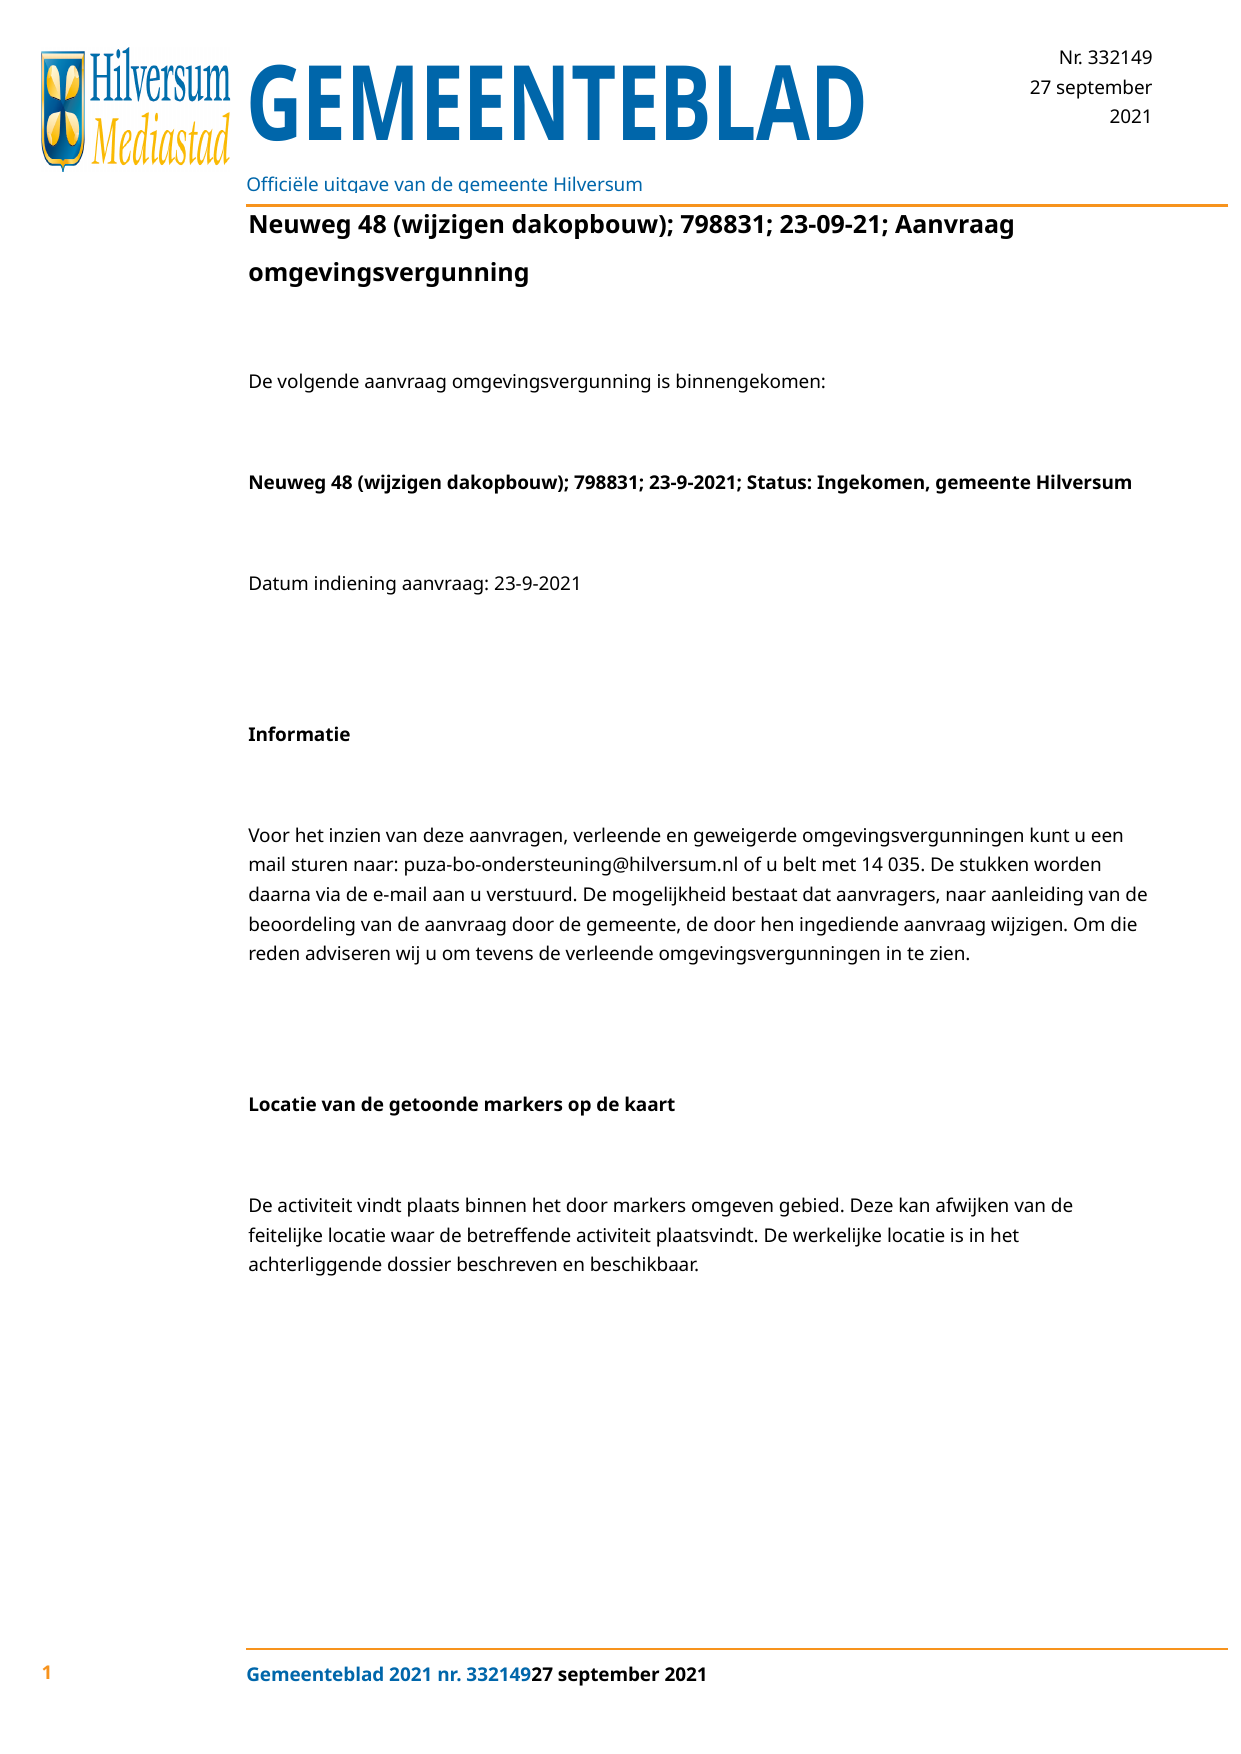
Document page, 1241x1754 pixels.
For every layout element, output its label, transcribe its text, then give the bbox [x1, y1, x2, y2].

text Voor het inzien van deze aanvragen, verleende en geweigerde omgevingsvergunningen kunt u een mail sturen naar: puza-bo-ondersteuning@hilversum.nl of u belt met 14 035. De stukken worden daarna via de e-mail aan u verstuurd. De mogelijkheid bestaat dat aanvragers, naar aanleiding van de beoordeling van de aanvraag door de gemeente, de door hen ingediende aanvraag wijzigen. Om die reden adviseren wij u om tevens de verleende omgevingsvergunningen in te zien. [248, 822, 1152, 966]
text Neuweg 48 (wijzigen dakopbouw); 798831; 23-09-21; Aanvraag omgevingsvergunning [248, 207, 1152, 288]
text Locatie van de getoonde markers op de kaart [248, 1092, 1152, 1117]
text Neuweg 48 (wijzigen dakopbouw); 798831; 23-9-2021; Status: Ingekomen, gemeente Hilversum [248, 469, 1152, 495]
text De volgende aanvraag omgevingsvergunning is binnengekomen: [248, 368, 1152, 394]
text Datum indiening aanvraag: 23-9-2021 [248, 570, 1152, 596]
text Informatie [248, 721, 1152, 747]
picture [41, 47, 231, 172]
text De activiteit vindt plaats binnen het door markers omgeven gebied. Deze kan afwijken van de feitelijke locatie waar de betreffende activiteit plaatsvindt. De werkelijke locatie is in het achterliggende dossier beschreven en beschikbaar. [248, 1192, 1152, 1277]
